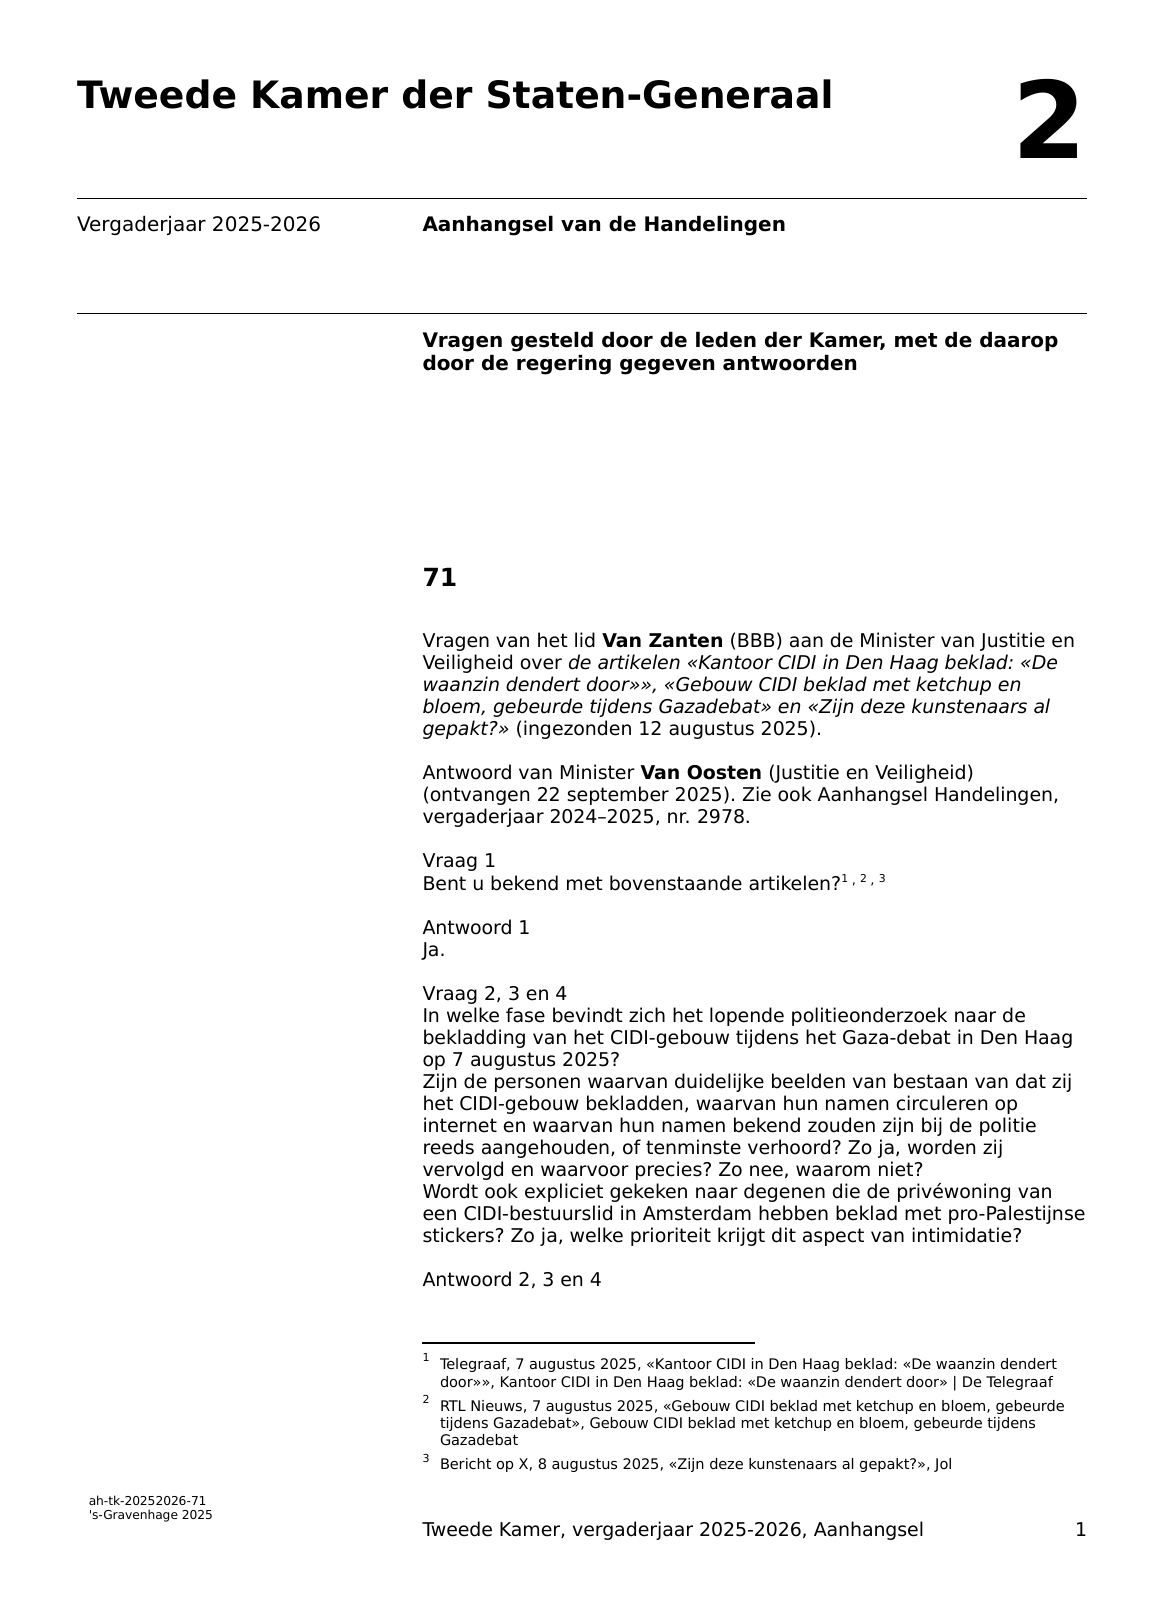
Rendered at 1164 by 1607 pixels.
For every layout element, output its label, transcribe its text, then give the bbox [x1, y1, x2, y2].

text Vraag 2, 3 en 4 [422, 983, 1087, 1005]
text Antwoord 2, 3 en 4 [422, 1269, 1087, 1291]
text 's-Gravenhage 2025 [88, 1508, 323, 1522]
table_cell Vragen gesteld door de leden der Kamer, met de daarop door de regering gegeven antwoorden [422, 314, 1087, 375]
text Wordt ook expliciet gekeken naar degenen die de privéwoning van een CIDI-bestuurslid in Amsterdam hebben beklad met pro-Palestijnse stickers? Zo ja, welke prioriteit krijgt dit aspect van intimidatie? [422, 1181, 1087, 1246]
table_cell Aanhangsel van de Handelingen [422, 199, 1087, 313]
text Antwoord van Minister Van Oosten (Justitie en Veiligheid) (ontvangen 22 september 2025). Zie ook Aanhangsel Handelingen, vergaderjaar 2024–2025, nr. 2978. [422, 762, 1087, 828]
text Bent u bekend met bovenstaande artikelen?, , [422, 872, 1087, 894]
text 71 [422, 563, 1087, 592]
table_cell Vergaderjaar 2025-2026 [77, 199, 422, 313]
table_header 2 [886, 59, 1087, 198]
text Zijn de personen waarvan duidelijke beelden van bestaan van dat zij het CIDI-gebouw bekladden, waarvan hun namen circuleren op internet en waarvan hun namen bekend zouden zijn bij de politie reeds aangehouden, of tenminste verhoord? Zo ja, worden zij vervolgd en waarvoor precies? Zo nee, waarom niet? [422, 1071, 1087, 1181]
text Vragen van het lid Van Zanten (BBB) aan de Minister van Justitie en Veiligheid over de artikelen «Kantoor CIDI in Den Haag beklad: «De waanzin dendert door»», «Gebouw CIDI beklad met ketchup en bloem, gebeurde tijdens Gazadebat» en «Zijn deze kunstenaars al gepakt?» (ingezonden 12 augustus 2025). [422, 630, 1087, 740]
text Ja. [422, 938, 1087, 961]
text Antwoord 1 [422, 917, 1087, 938]
table_header Tweede Kamer der Staten-Generaal [77, 59, 886, 198]
text Vraag 1 [422, 850, 1087, 872]
text Telegraaf, 7 augustus 2025, «Kantoor CIDI in Den Haag beklad: «De waanzin dendert door»», Kantoor CIDI in Den Haag beklad: «De waanzin dendert door» | De Telegraaf [422, 1352, 1087, 1391]
text Bericht op X, 8 augustus 2025, «Zijn deze kunstenaars al gepakt?», Jol [422, 1452, 1087, 1474]
text ah-tk-20252026-71 [88, 1494, 323, 1508]
text In welke fase bevindt zich het lopende politieonderzoek naar de bekladding van het CIDI-gebouw tijdens het Gaza-debat in Den Haag op 7 augustus 2025? [422, 1005, 1087, 1071]
text RTL Nieuws, 7 augustus 2025, «Gebouw CIDI beklad met ketchup en bloem, gebeurde tijdens Gazadebat», Gebouw CIDI beklad met ketchup en bloem, gebeurde tijdens Gazadebat [422, 1393, 1087, 1449]
table_cell [77, 314, 422, 375]
